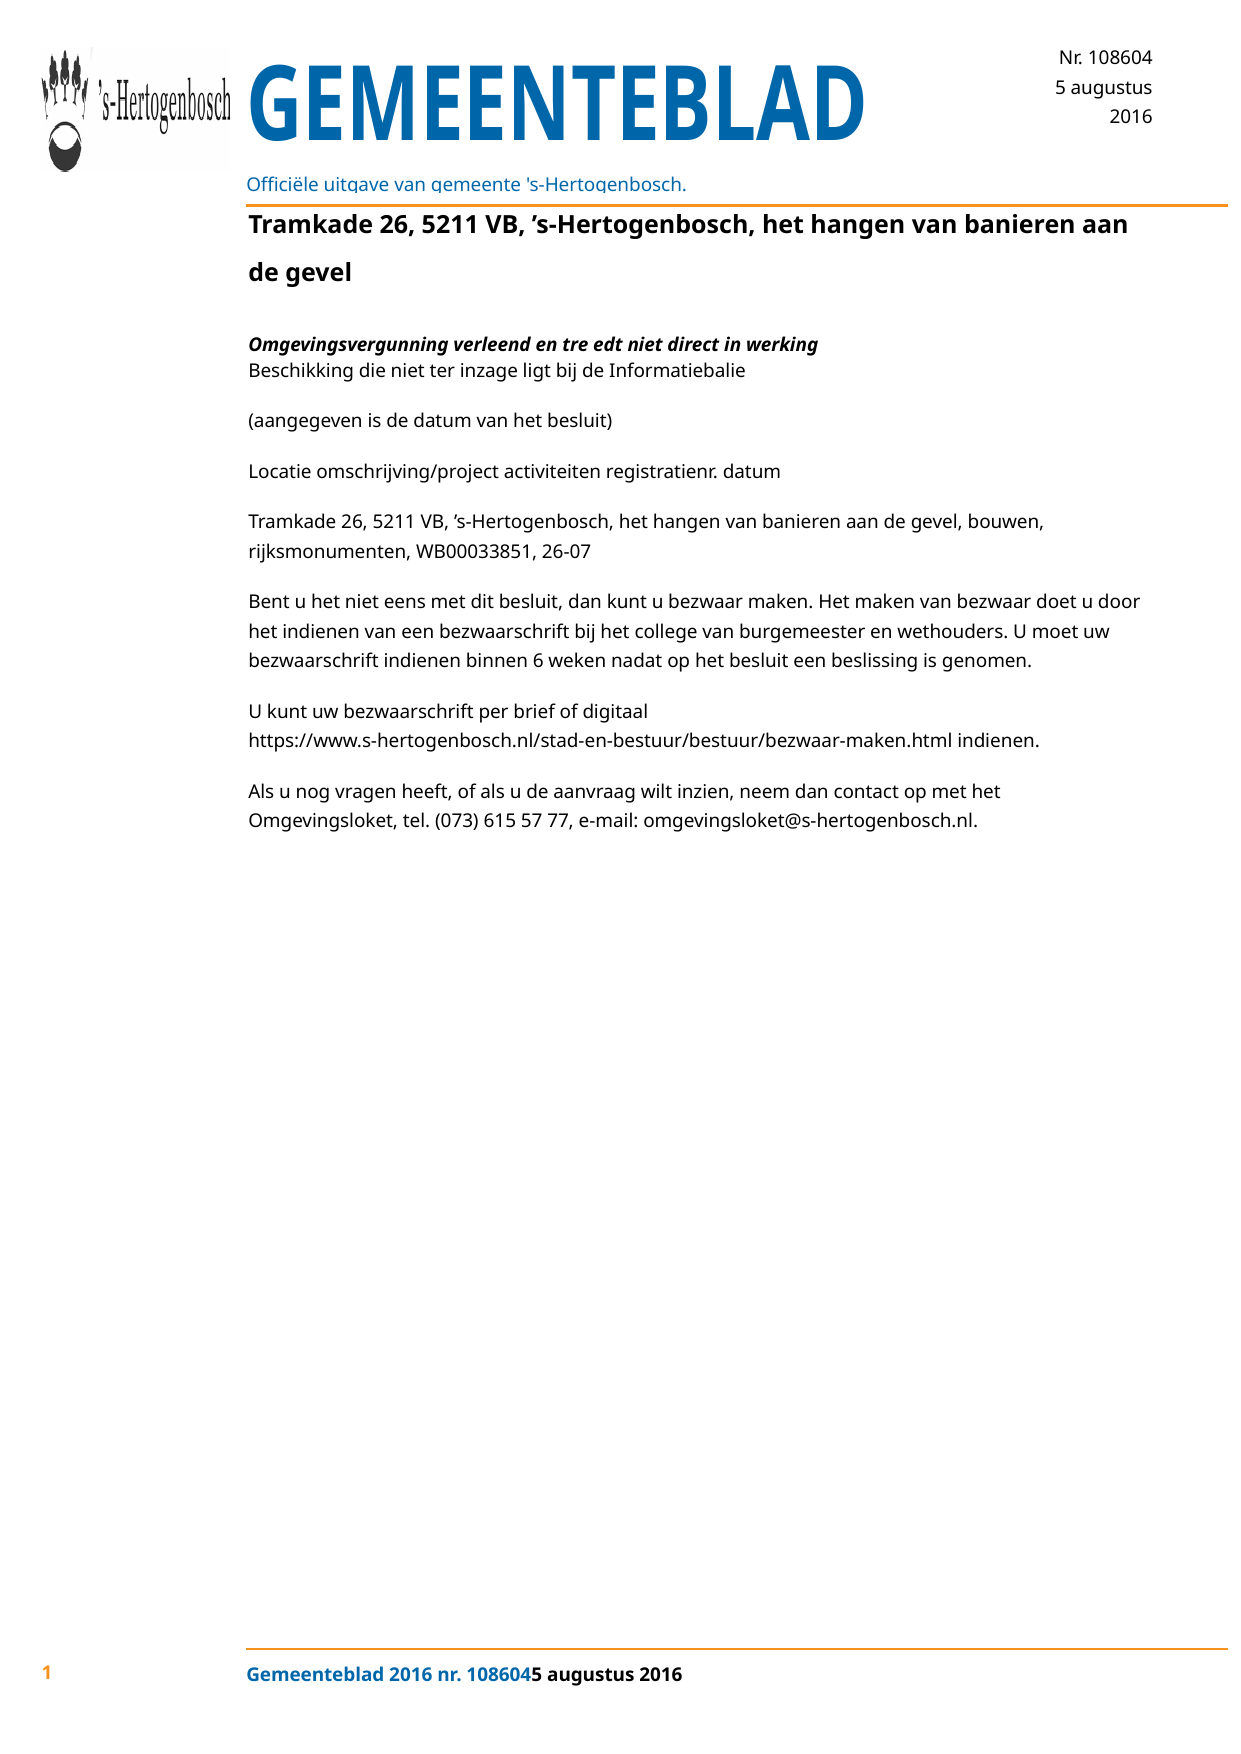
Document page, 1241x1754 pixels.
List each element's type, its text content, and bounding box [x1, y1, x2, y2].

text Tramkade 26, 5211 VB, ’s-Hertogenbosch, het hangen van banieren aan de gevel [248, 207, 1152, 288]
text Bent u het niet eens met dit besluit, dan kunt u bezwaar maken. Het maken van bezwaar doet u door het indienen van een bezwaarschrift bij het college van burgemeester en wethouders. U moet uw bezwaarschrift indienen binnen 6 weken nadat op het besluit een beslissing is genomen. [248, 588, 1152, 673]
text (aangegeven is de datum van het besluit) [248, 408, 1152, 433]
picture [41, 47, 231, 172]
text Tramkade 26, 5211 VB, ’s-Hertogenbosch, het hangen van banieren aan de gevel, bouwen, rijksmonumenten, WB00033851, 26-07 [248, 508, 1152, 564]
text Locatie omschrijving/project activiteiten registratienr. datum [248, 458, 1152, 484]
text Als u nog vragen heeft, of als u de aanvraag wilt inzien, neem dan contact op met het Omgevingsloket, tel. (073) 615 57 77, e-mail: omgevingsloket@s-hertogenbosch.nl. [248, 778, 1152, 833]
text Beschikking die niet ter inzage ligt bij de Informatiebalie [248, 357, 1152, 383]
text U kunt uw bezwaarschrift per brief of digitaal https://www.s-hertogenbosch.nl/stad-en-bestuur/bestuur/bezwaar-maken.html indienen. [248, 698, 1152, 753]
text Omgevingsvergunning verleend en tre edt niet direct in werking [248, 331, 1152, 357]
